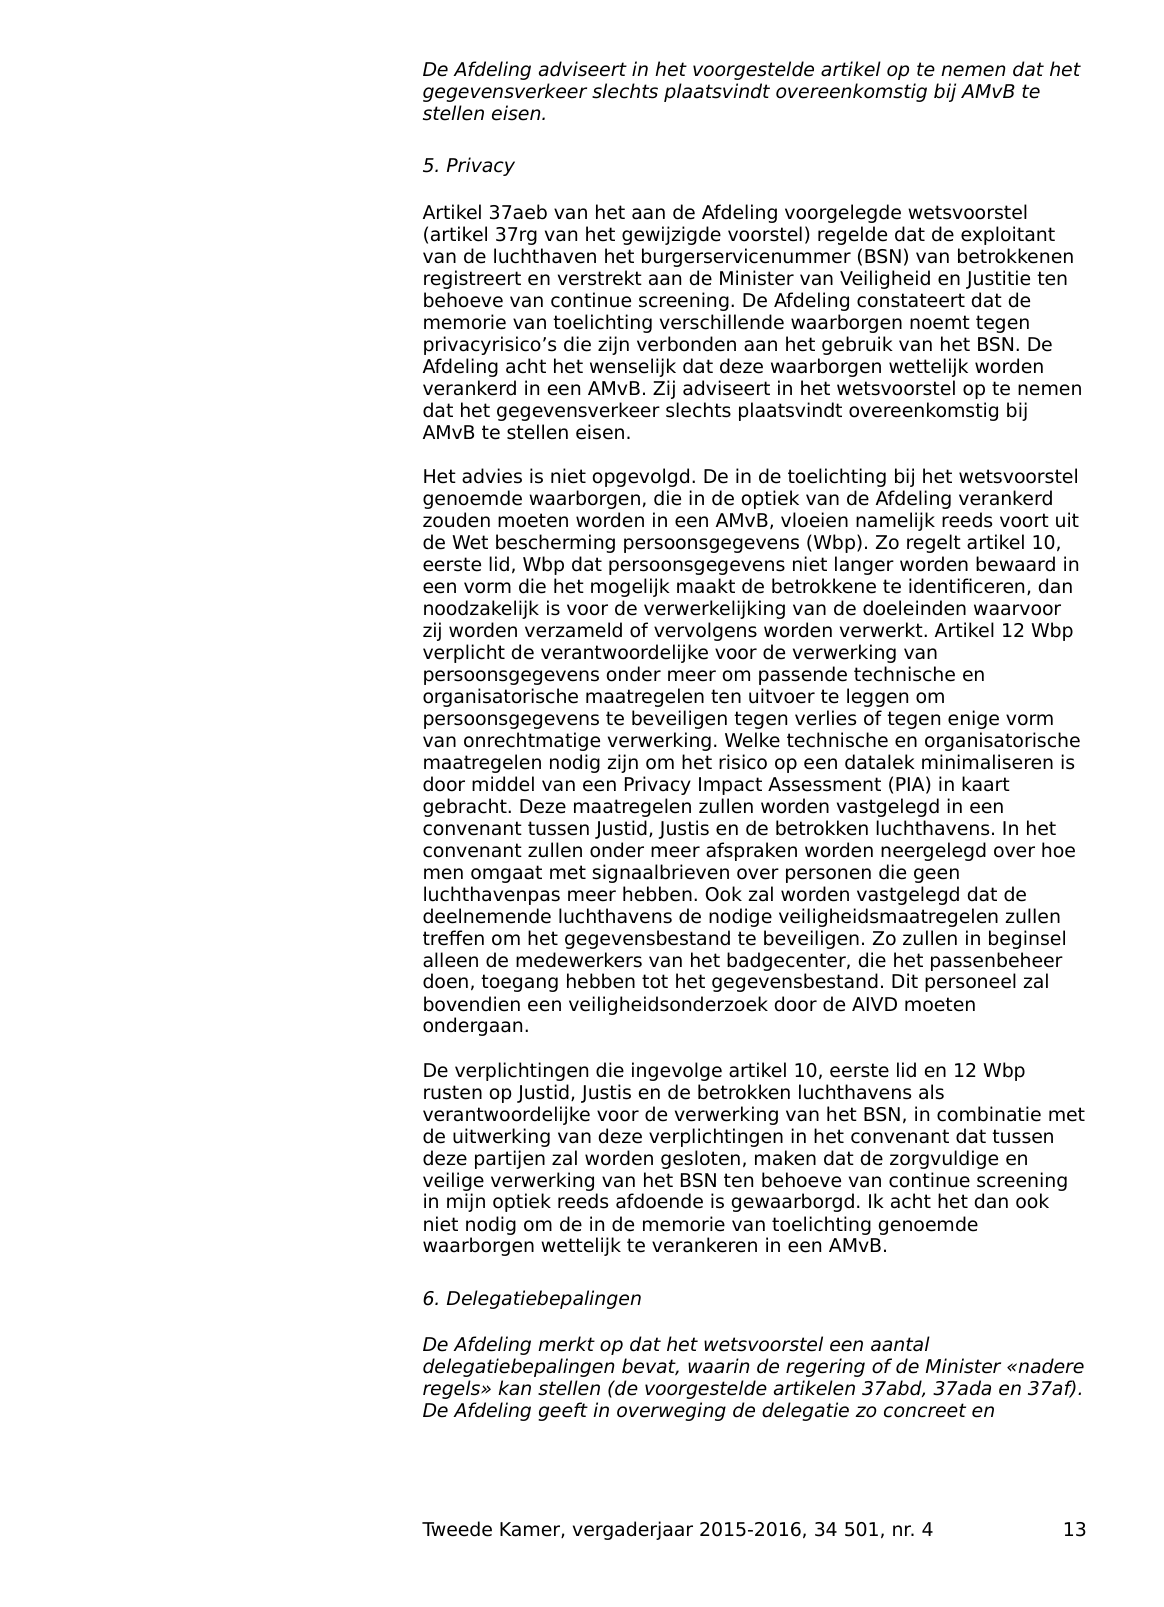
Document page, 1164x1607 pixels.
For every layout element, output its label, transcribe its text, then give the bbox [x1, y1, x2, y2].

text De Afdeling adviseert in het voorgestelde artikel op te nemen dat het gegevensverkeer slechts plaatsvindt overeenkomstig bij AMvB te stellen eisen. [422, 59, 1087, 125]
text De verplichtingen die ingevolge artikel 10, eerste lid en 12 Wbp rusten op Justid, Justis en de betrokken luchthavens als verantwoordelijke voor de verwerking van het BSN, in combinatie met de uitwerking van deze verplichtingen in het convenant dat tussen deze partijen zal worden gesloten, maken dat de zorgvuldige en veilige verwerking van het BSN ten behoeve van continue screening in mijn optiek reeds afdoende is gewaarborgd. Ik acht het dan ook niet nodig om de in de memorie van toelichting genoemde waarborgen wettelijk te verankeren in een AMvB. [422, 1059, 1087, 1257]
text Het advies is niet opgevolgd. De in de toelichting bij het wetsvoorstel genoemde waarborgen, die in de optiek van de Afdeling verankerd zouden moeten worden in een AMvB, vloeien namelijk reeds voort uit de Wet bescherming persoonsgegevens (Wbp). Zo regelt artikel 10, eerste lid, Wbp dat persoonsgegevens niet langer worden bewaard in een vorm die het mogelijk maakt de betrokkene te identificeren, dan noodzakelijk is voor de verwerkelijking van de doeleinden waarvoor zij worden verzameld of vervolgens worden verwerkt. Artikel 12 Wbp verplicht de verantwoordelijke voor de verwerking van persoonsgegevens onder meer om passende technische en organisatorische maatregelen ten uitvoer te leggen om persoonsgegevens te beveiligen tegen verlies of tegen enige vorm van onrechtmatige verwerking. Welke technische en organisatorische maatregelen nodig zijn om het risico op een datalek minimaliseren is door middel van een Privacy Impact Assessment (PIA) in kaart gebracht. Deze maatregelen zullen worden vastgelegd in een convenant tussen Justid, Justis en de betrokken luchthavens. In het convenant zullen onder meer afspraken worden neergelegd over hoe men omgaat met signaalbrieven over personen die geen luchthavenpas meer hebben. Ook zal worden vastgelegd dat de deelnemende luchthavens de nodige veiligheidsmaatregelen zullen treffen om het gegevensbestand te beveiligen. Zo zullen in beginsel alleen de medewerkers van het badgecenter, die het passenbeheer doen, toegang hebben tot het gegevensbestand. Dit personeel zal bovendien een veiligheidsonderzoek door de AIVD moeten ondergaan. [422, 466, 1087, 1037]
subtitle 6. Delegatiebepalingen [422, 1287, 1087, 1309]
text De Afdeling merkt op dat het wetsvoorstel een aantal delegatiebepalingen bevat, waarin de regering of de Minister «nadere regels» kan stellen (de voorgestelde artikelen 37abd, 37ada en 37af). De Afdeling geeft in overweging de delegatie zo concreet en [422, 1334, 1087, 1422]
subtitle 5. Privacy [422, 155, 1087, 177]
text Artikel 37aeb van het aan de Afdeling voorgelegde wetsvoorstel (artikel 37rg van het gewijzigde voorstel) regelde dat de exploitant van de luchthaven het burgerservicenummer (BSN) van betrokkenen registreert en verstrekt aan de Minister van Veiligheid en Justitie ten behoeve van continue screening. De Afdeling constateert dat de memorie van toelichting verschillende waarborgen noemt tegen privacyrisico’s die zijn verbonden aan het gebruik van het BSN. De Afdeling acht het wenselijk dat deze waarborgen wettelijk worden verankerd in een AMvB. Zij adviseert in het wetsvoorstel op te nemen dat het gegevensverkeer slechts plaatsvindt overeenkomstig bij AMvB te stellen eisen. [422, 202, 1087, 444]
